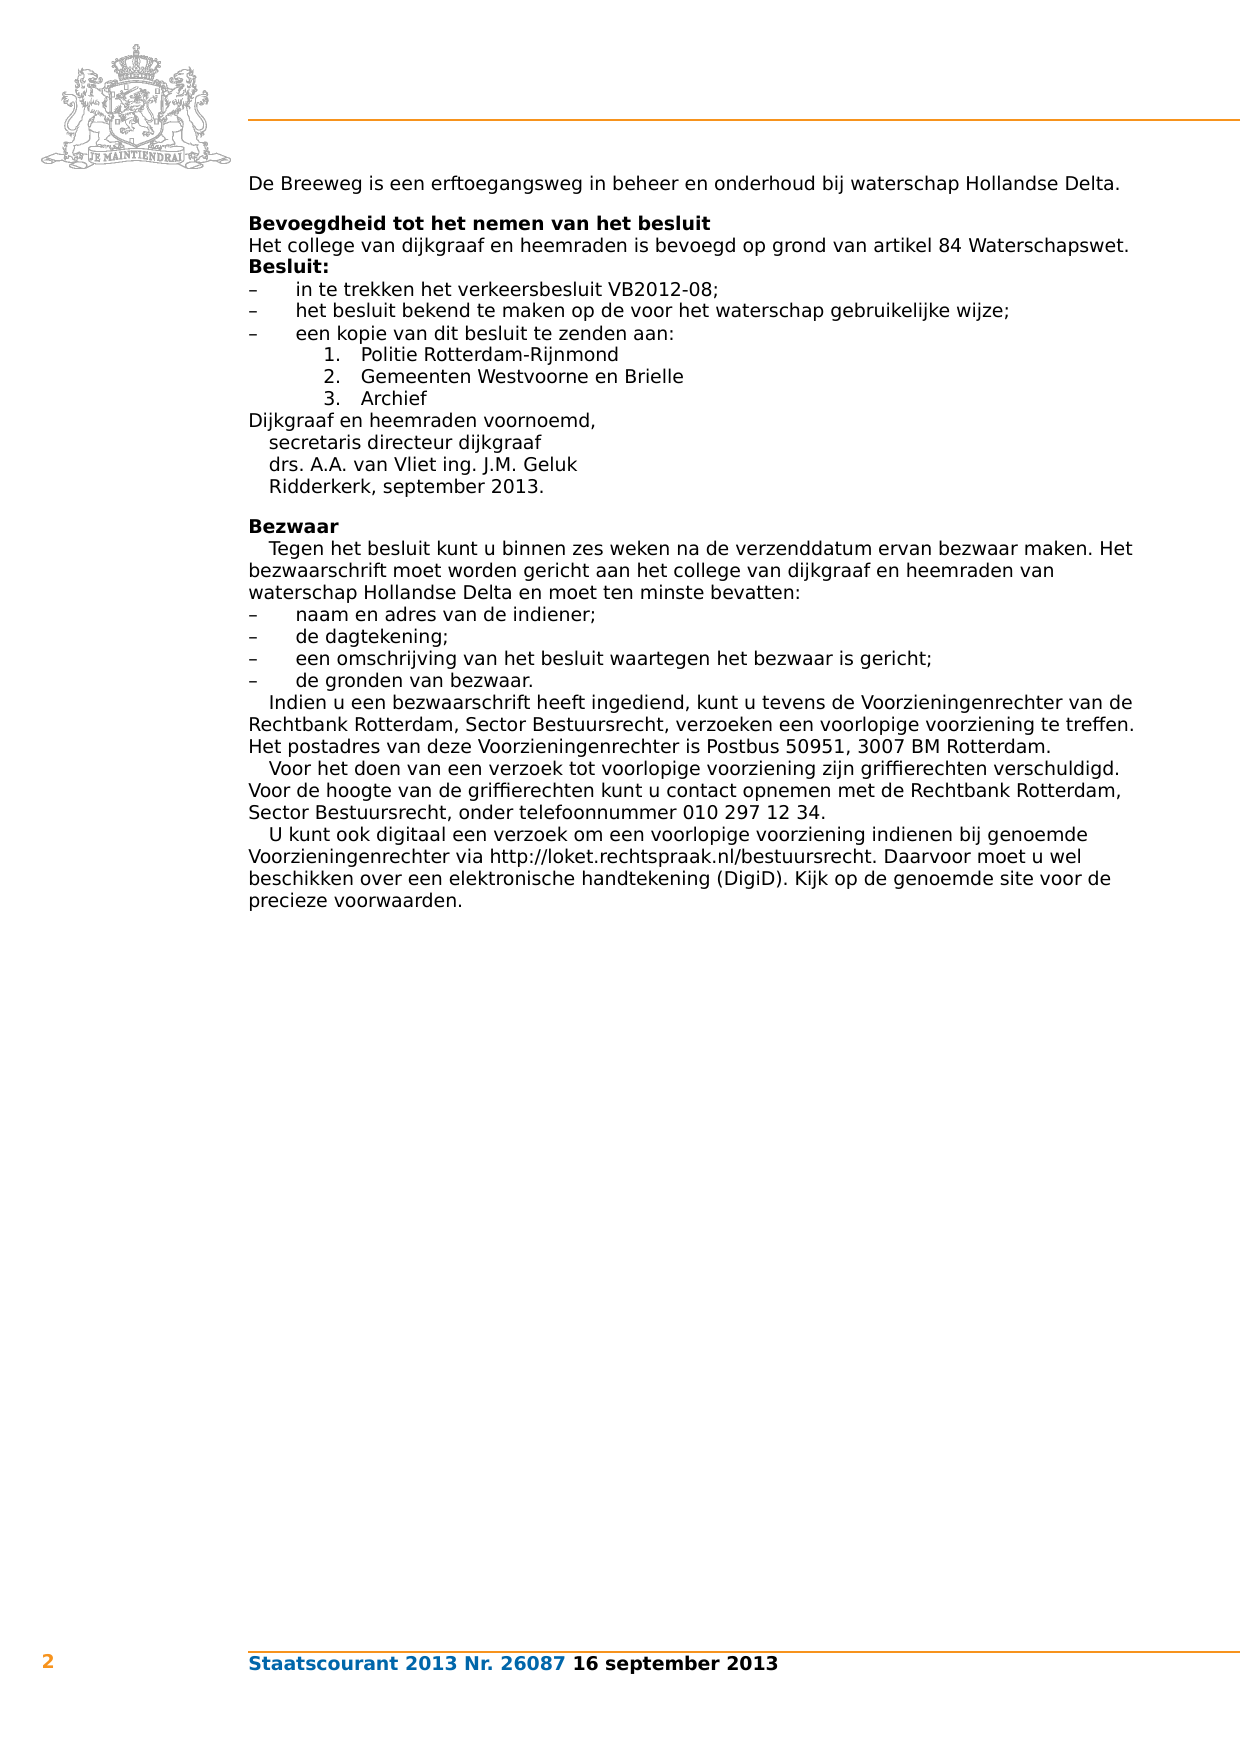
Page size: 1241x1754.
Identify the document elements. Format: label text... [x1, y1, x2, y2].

text drs. A.A. van Vliet ing. J.M. Geluk [248, 454, 1163, 476]
text Indien u een bezwaarschrift heeft ingediend, kunt u tevens de Voorzieningenrechter van de Rechtbank Rotterdam, Sector Bestuursrecht, verzoeken een voorlopige voorziening te treffen. Het postadres van deze Voorzieningenrechter is Postbus 50951, 3007 BM Rotterdam. [248, 692, 1163, 758]
text U kunt ook digitaal een verzoek om een voorlopige voorziening indienen bij genoemde Voorzieningenrechter via http://loket.rechtspraak.nl/bestuursrecht. Daarvoor moet u wel beschikken over een elektronische handtekening (DigiD). Kijk op de genoemde site voor de precieze voorwaarden. [248, 824, 1163, 912]
picture [41, 44, 231, 169]
list een omschrijving van het besluit waartegen het bezwaar is gericht; [248, 648, 1163, 670]
text Ridderkerk, september 2013. [248, 476, 1163, 498]
text De Breeweg is een erftoegangsweg in beheer en onderhoud bij waterschap Hollandse Delta. [248, 173, 1163, 195]
list Archief [323, 388, 1163, 410]
list Politie Rotterdam-Rijnmond [323, 344, 1163, 366]
subtitle Bezwaar [248, 516, 1163, 538]
list naam en adres van de indiener; [248, 604, 1163, 626]
text Het college van dijkgraaf en heemraden is bevoegd op grond van artikel 84 Waterschapswet. [248, 234, 1163, 256]
text Voor het doen van een verzoek tot voorlopige voorziening zijn griffierechten verschuldigd. Voor de hoogte van de griffierechten kunt u contact opnemen met de Rechtbank Rotterdam, Sector Bestuursrecht, onder telefoonnummer 010 297 12 34. [248, 758, 1163, 824]
text Besluit: [248, 256, 1163, 278]
text secretaris directeur dijkgraaf [248, 432, 1163, 454]
text Dijkgraaf en heemraden voornoemd, [248, 410, 1163, 432]
list het besluit bekend te maken op de voor het waterschap gebruikelijke wijze; [248, 300, 1163, 322]
list in te trekken het verkeersbesluit VB2012-08; [248, 278, 1163, 300]
list een kopie van dit besluit te zenden aan: [248, 322, 1163, 344]
list de gronden van bezwaar. [248, 670, 1163, 692]
text Tegen het besluit kunt u binnen zes weken na de verzenddatum ervan bezwaar maken. Het bezwaarschrift moet worden gericht aan het college van dijkgraaf en heemraden van waterschap Hollandse Delta en moet ten minste bevatten: [248, 538, 1163, 604]
list Gemeenten Westvoorne en Brielle [323, 366, 1163, 388]
subtitle Bevoegdheid tot het nemen van het besluit [248, 212, 1163, 234]
list de dagtekening; [248, 626, 1163, 648]
